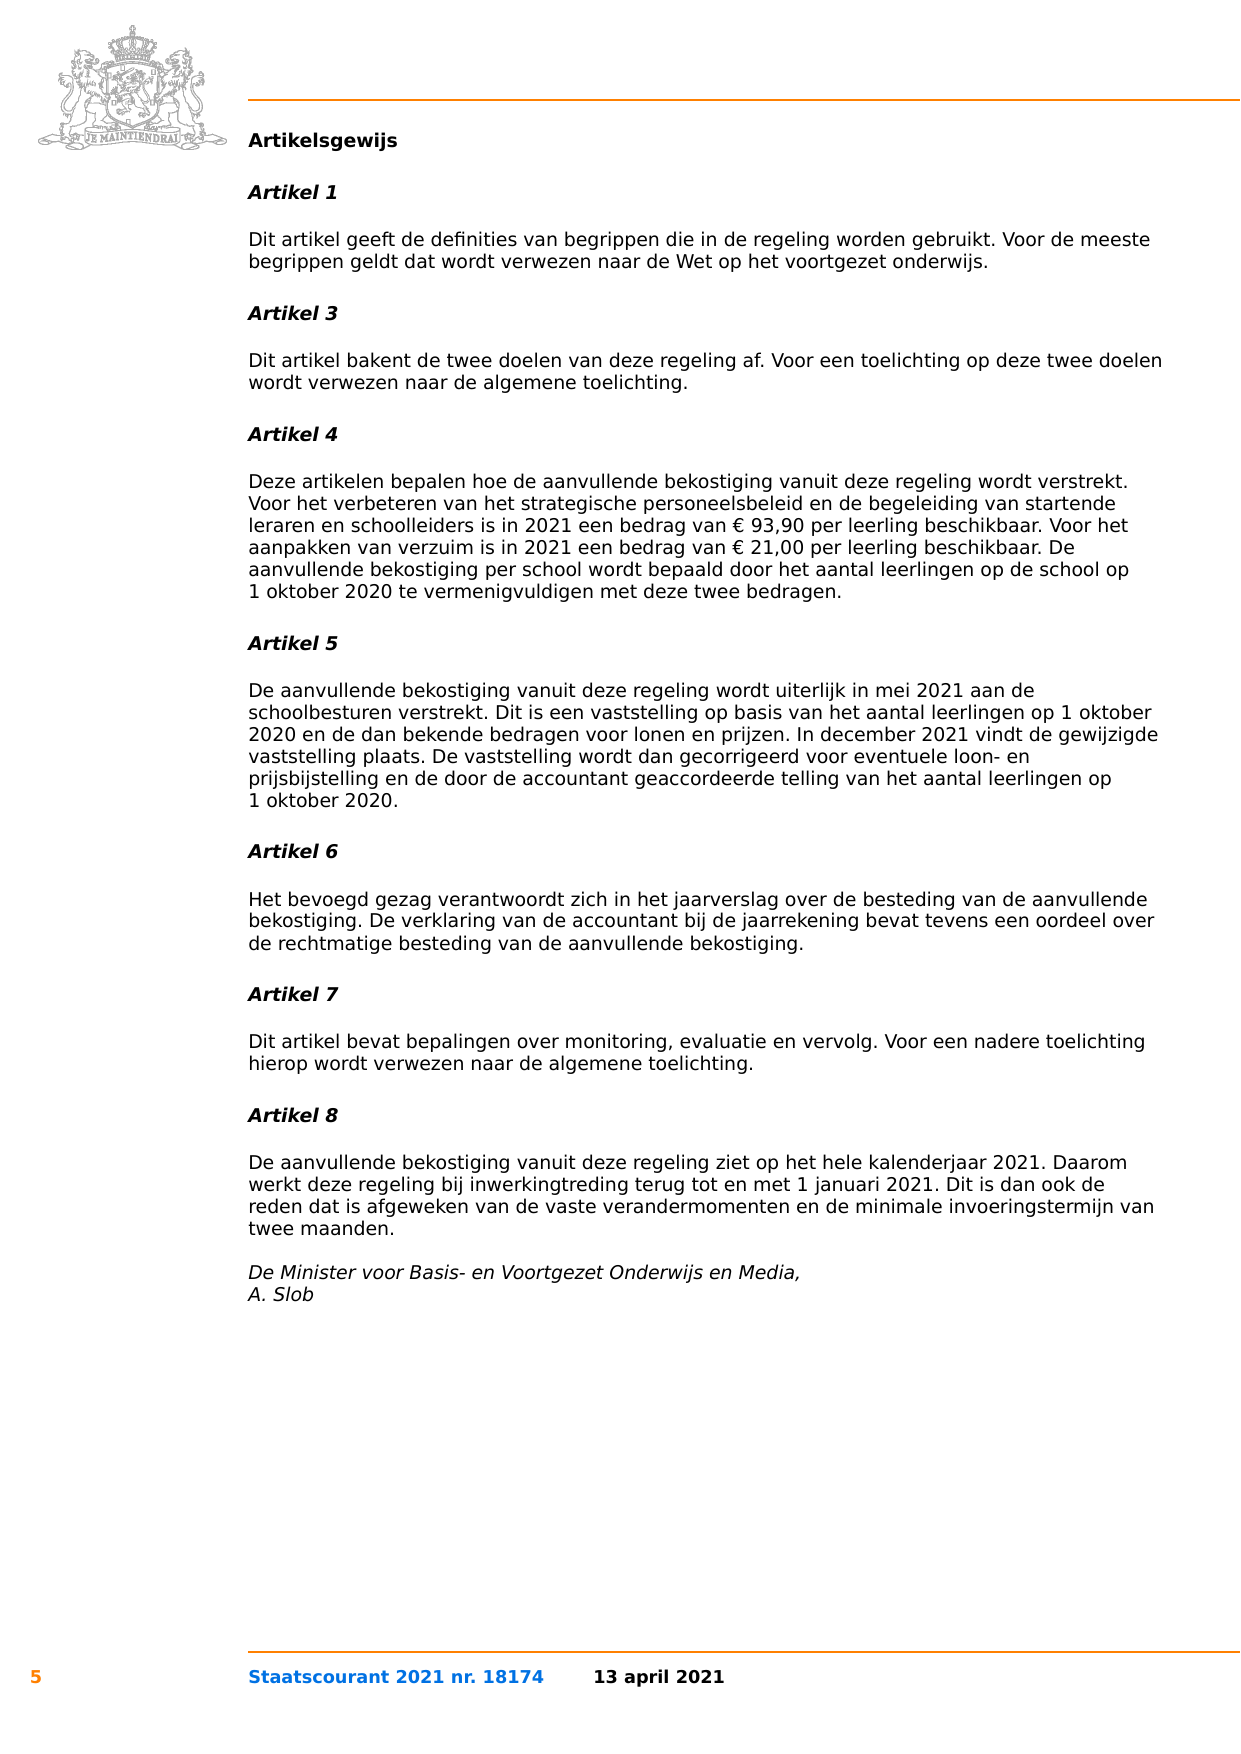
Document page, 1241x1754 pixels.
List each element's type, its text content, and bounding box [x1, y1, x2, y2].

subtitle Artikel 3 [248, 303, 1163, 325]
text De Minister voor Basis- en Voortgezet Onderwijs en Media, A. Slob [248, 1262, 1163, 1306]
subtitle Artikel 8 [248, 1105, 1163, 1127]
text Deze artikelen bepalen hoe de aanvullende bekostiging vanuit deze regeling wordt verstrekt. Voor het verbeteren van het strategische personeelsbeleid en de begeleiding van startende leraren en schoolleiders is in 2021 een bedrag van € 93,90 per leerling beschikbaar. Voor het aanpakken van verzuim is in 2021 een bedrag van € 21,00 per leerling beschikbaar. De aanvullende bekostiging per school wordt bepaald door het aantal leerlingen op de school op 1 oktober 2020 te vermenigvuldigen met deze twee bedragen. [248, 471, 1163, 603]
text De aanvullende bekostiging vanuit deze regeling wordt uiterlijk in mei 2021 aan de schoolbesturen verstrekt. Dit is een vaststelling op basis van het aantal leerlingen op 1 oktober 2020 en de dan bekende bedragen voor lonen en prijzen. In december 2021 vindt de gewijzigde vaststelling plaats. De vaststelling wordt dan gecorrigeerd voor eventuele loon- en prijsbijstelling en de door de accountant geaccordeerde telling van het aantal leerlingen op 1 oktober 2020. [248, 679, 1163, 811]
subtitle Artikel 1 [248, 182, 1163, 204]
text De aanvullende bekostiging vanuit deze regeling ziet op het hele kalenderjaar 2021. Daarom werkt deze regeling bij inwerkingtreding terug tot en met 1 januari 2021. Dit is dan ook de reden dat is afgeweken van de vaste verandermomenten en de minimale invoeringstermijn van twee maanden. [248, 1152, 1163, 1240]
subtitle Artikel 6 [248, 841, 1163, 863]
subtitle Artikelsgewijs [248, 130, 1163, 152]
text Het bevoegd gezag verantwoordt zich in het jaarverslag over de besteding van de aanvullende bekostiging. De verklaring van de accountant bij de jaarrekening bevat tevens een oordeel over de rechtmatige besteding van de aanvullende bekostiging. [248, 888, 1163, 954]
text Dit artikel geeft de definities van begrippen die in de regeling worden gebruikt. Voor de meeste begrippen geldt dat wordt verwezen naar de Wet op het voortgezet onderwijs. [248, 229, 1163, 273]
text Dit artikel bakent de twee doelen van deze regeling af. Voor een toelichting op deze twee doelen wordt verwezen naar de algemene toelichting. [248, 350, 1163, 394]
text Dit artikel bevat bepalingen over monitoring, evaluatie en vervolg. Voor een nadere toelichting hierop wordt verwezen naar de algemene toelichting. [248, 1031, 1163, 1075]
subtitle Artikel 7 [248, 984, 1163, 1006]
subtitle Artikel 5 [248, 633, 1163, 654]
picture [38, 25, 227, 150]
subtitle Artikel 4 [248, 424, 1163, 446]
